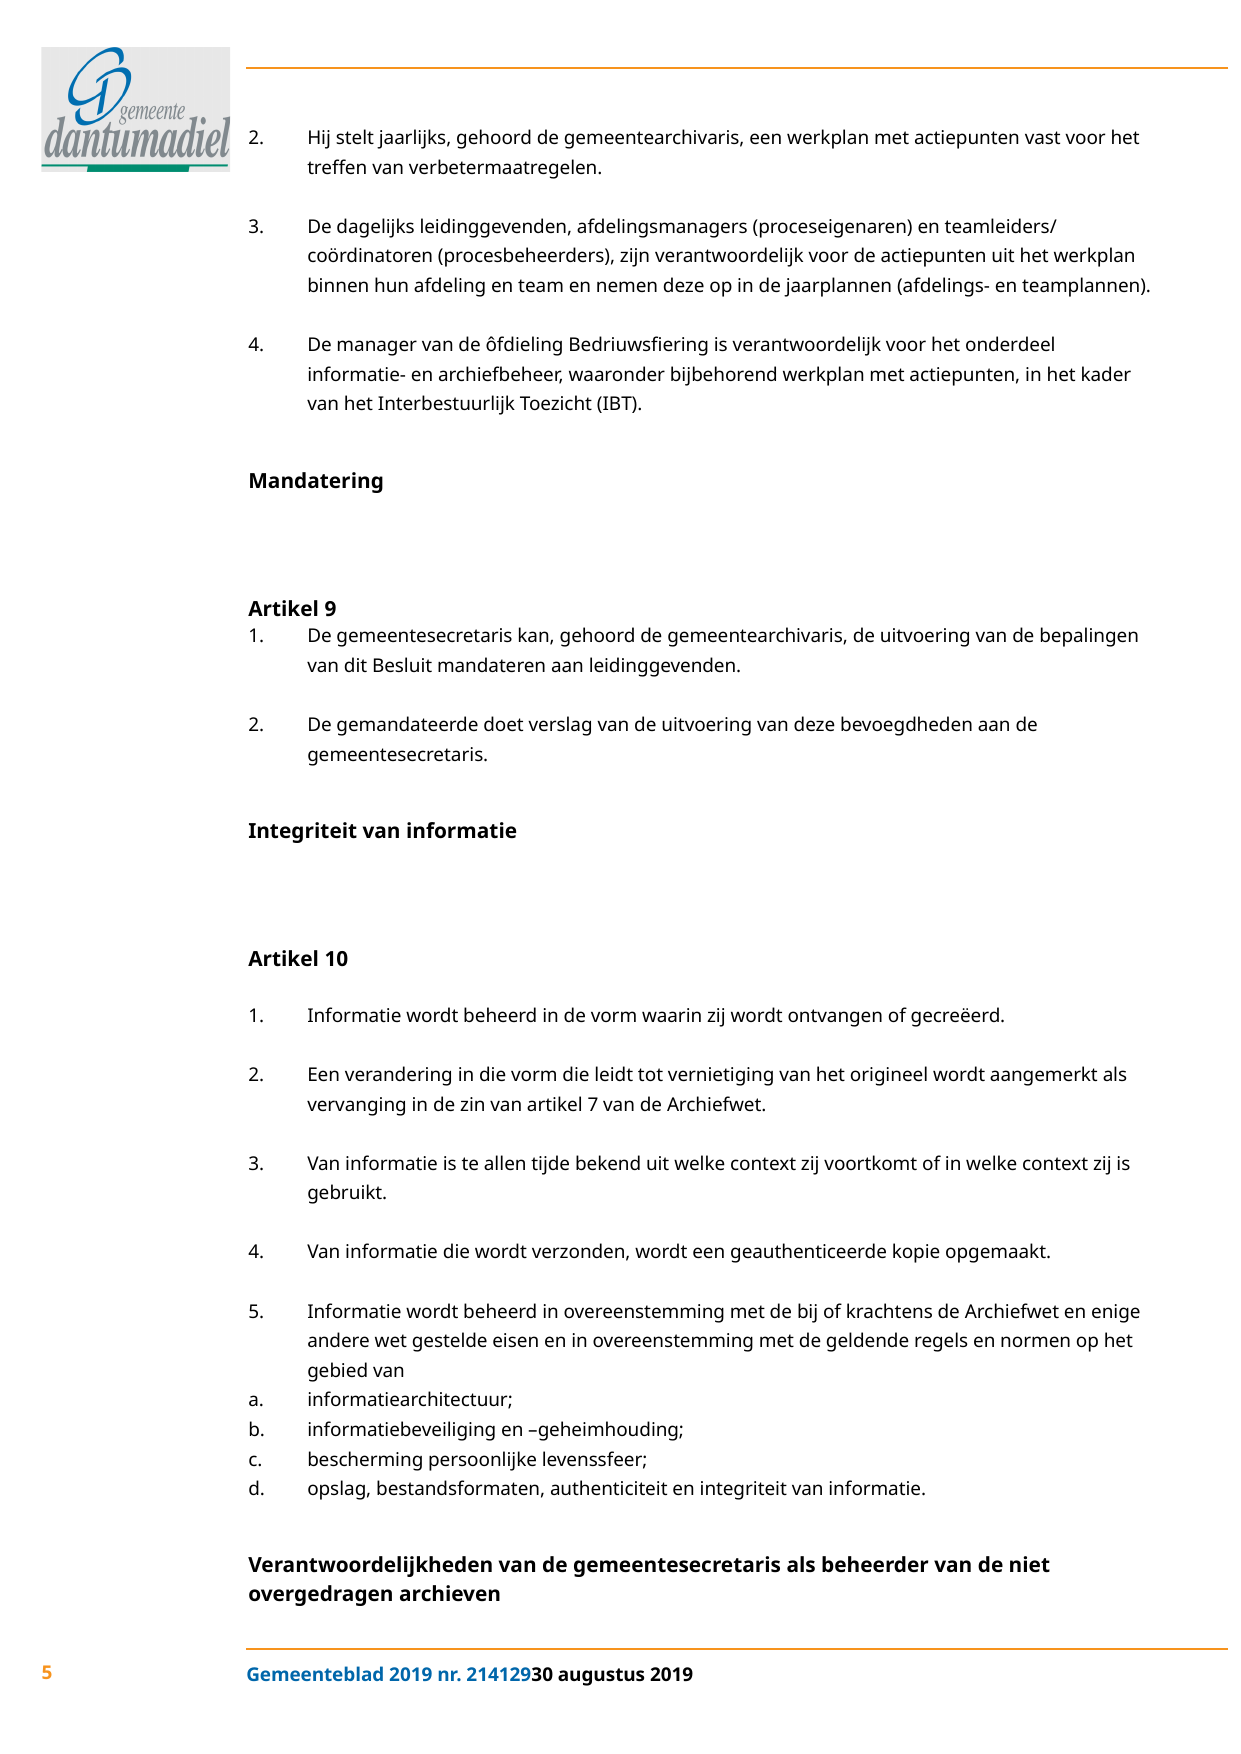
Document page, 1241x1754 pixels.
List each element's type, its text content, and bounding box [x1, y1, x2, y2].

list informatiearchitectuur; [248, 1387, 1152, 1412]
list Hij stelt jaarlijks, gehoord de gemeentearchivaris, een werkplan met actiepunten vast voor het treffen van verbetermaatregelen. [248, 124, 1152, 180]
text Mandatering [248, 466, 1152, 494]
list Van informatie is te allen tijde bekend uit welke context zij voortkomt of in welke context zij is gebruikt. [248, 1150, 1152, 1205]
list opslag, bestandsformaten, authenticiteit en integriteit van informatie. [248, 1475, 1152, 1501]
text Artikel 9 [248, 594, 1152, 622]
picture [41, 47, 231, 172]
list informatiebeveiliging en –geheimhouding; [248, 1416, 1152, 1442]
list Van informatie die wordt verzonden, wordt een geauthenticeerde kopie opgemaakt. [248, 1239, 1152, 1264]
list De dagelijks leidinggevenden, afdelingsmanagers (proceseigenaren) en teamleiders/ coördinatoren (procesbeheerders), zijn verantwoordelijk voor de actiepunten uit het werkplan binnen hun afdeling en team en nemen deze op in de jaarplannen (afdelings- en teamplannen). [248, 213, 1152, 298]
list bescherming persoonlijke levenssfeer; [248, 1446, 1152, 1472]
text Artikel 10 [248, 944, 1152, 972]
list Informatie wordt beheerd in overeenstemming met de bij of krachtens de Archiefwet en enige andere wet gestelde eisen en in overeenstemming met de geldende regels en normen op het gebied van [248, 1298, 1152, 1383]
list De gemandateerde doet verslag van de uitvoering van deze bevoegdheden aan de gemeentesecretaris. [248, 711, 1152, 766]
list Informatie wordt beheerd in de vorm waarin zij wordt ontvangen of gecreëerd. [248, 1002, 1152, 1028]
text Integriteit van informatie [248, 816, 1152, 844]
text Verantwoordelijkheden van de gemeentesecretaris als beheerder van de niet overgedragen archieven [248, 1551, 1152, 1607]
list De gemeentesecretaris kan, gehoord de gemeentearchivaris, de uitvoering van de bepalingen van dit Besluit mandateren aan leidinggevenden. [248, 622, 1152, 678]
list Een verandering in die vorm die leidt tot vernietiging van het origineel wordt aangemerkt als vervanging in de zin van artikel 7 van de Archiefwet. [248, 1061, 1152, 1117]
list De manager van de ôfdieling Bedriuwsfiering is verantwoordelijk voor het onderdeel informatie- en archiefbeheer, waaronder bijbehorend werkplan met actiepunten, in het kader van het Interbestuurlijk Toezicht (IBT). [248, 331, 1152, 416]
